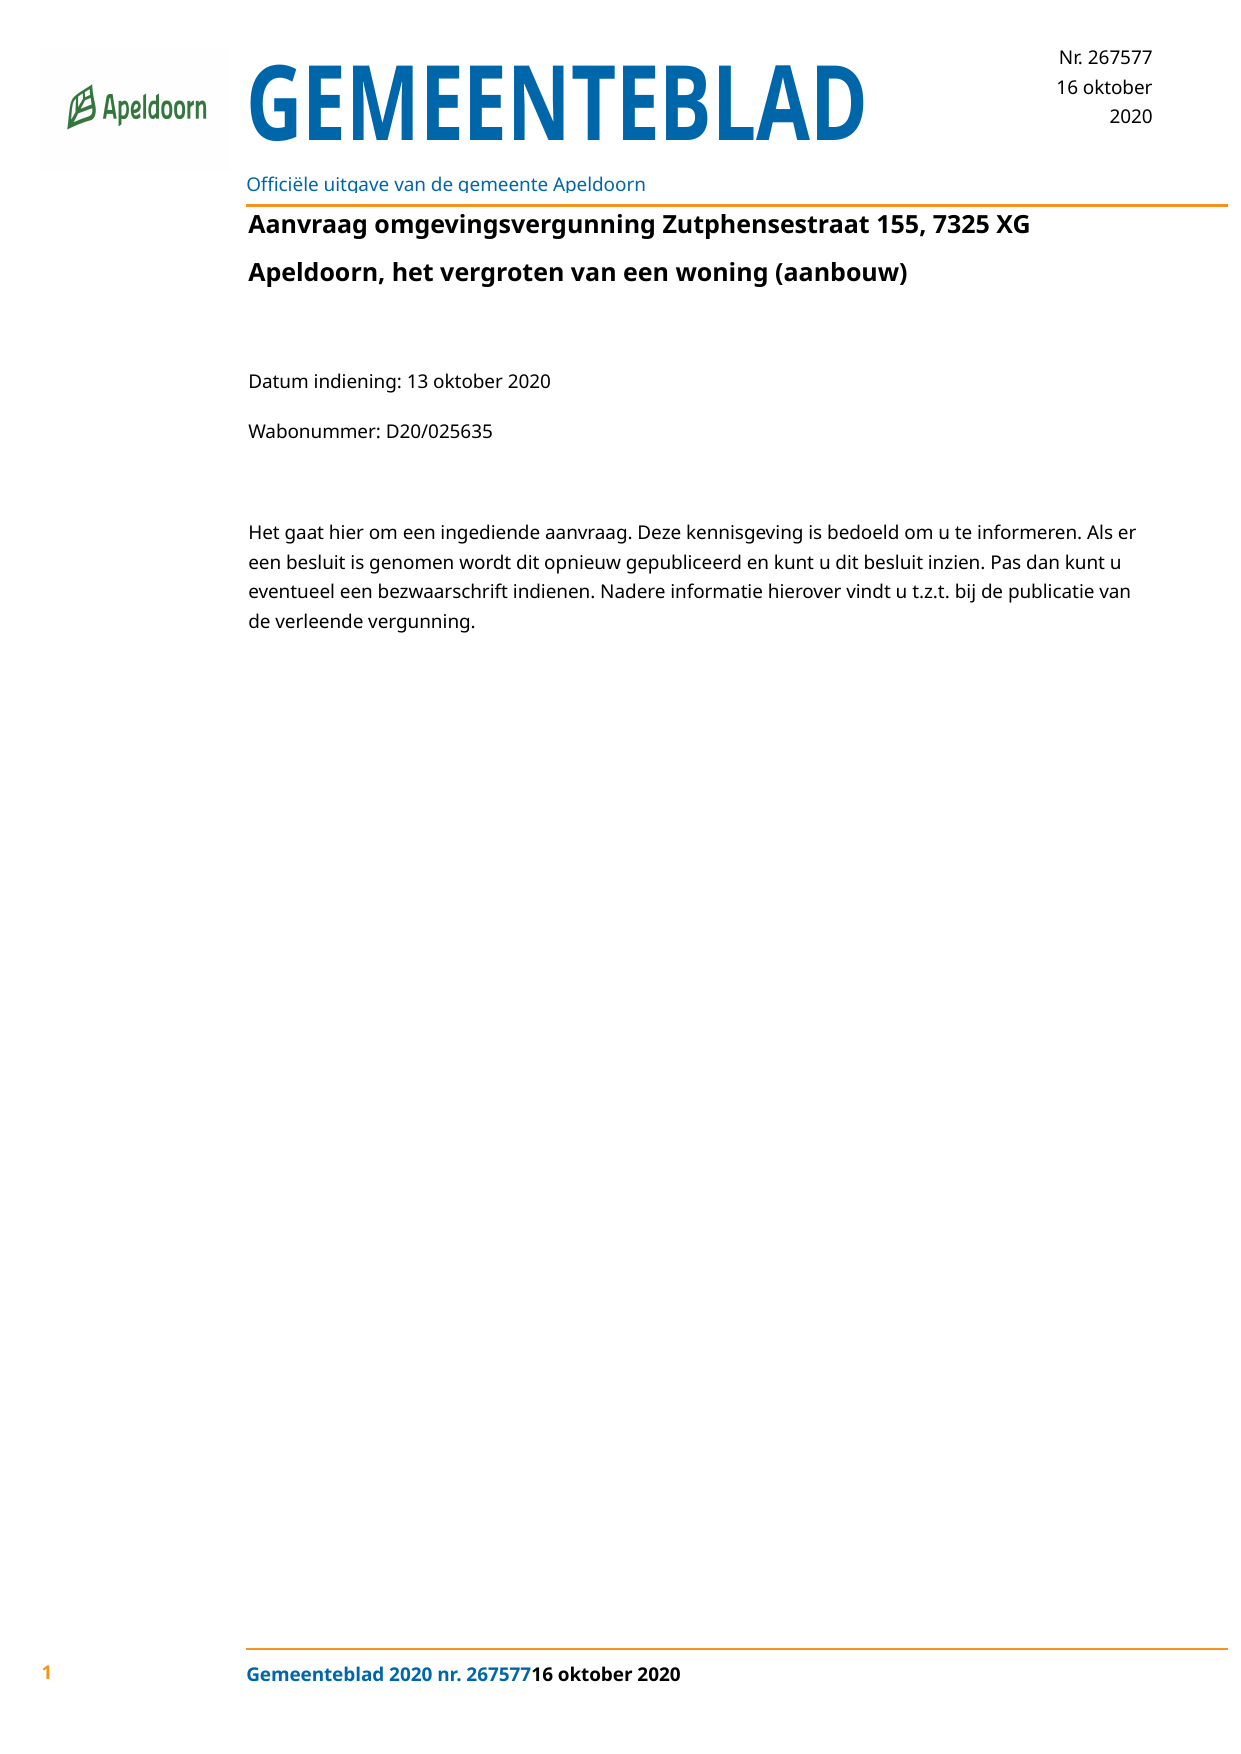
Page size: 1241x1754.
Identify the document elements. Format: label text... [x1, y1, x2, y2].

text Datum indiening: 13 oktober 2020 [248, 368, 1152, 394]
text Wabonummer: D20/025635 [248, 419, 1152, 444]
text Het gaat hier om een ingediende aanvraag. Deze kennisgeving is bedoeld om u te informeren. Als er een besluit is genomen wordt dit opnieuw gepubliceerd en kunt u dit besluit inzien. Pas dan kunt u eventueel een bezwaarschrift indienen. Nadere informatie hierover vindt u t.z.t. bij de publicatie van de verleende vergunning. [248, 519, 1152, 634]
text Aanvraag omgevingsvergunning Zutphensestraat 155, 7325 XG Apeldoorn, het vergroten van een woning (aanbouw) [248, 207, 1152, 288]
picture [41, 47, 231, 172]
